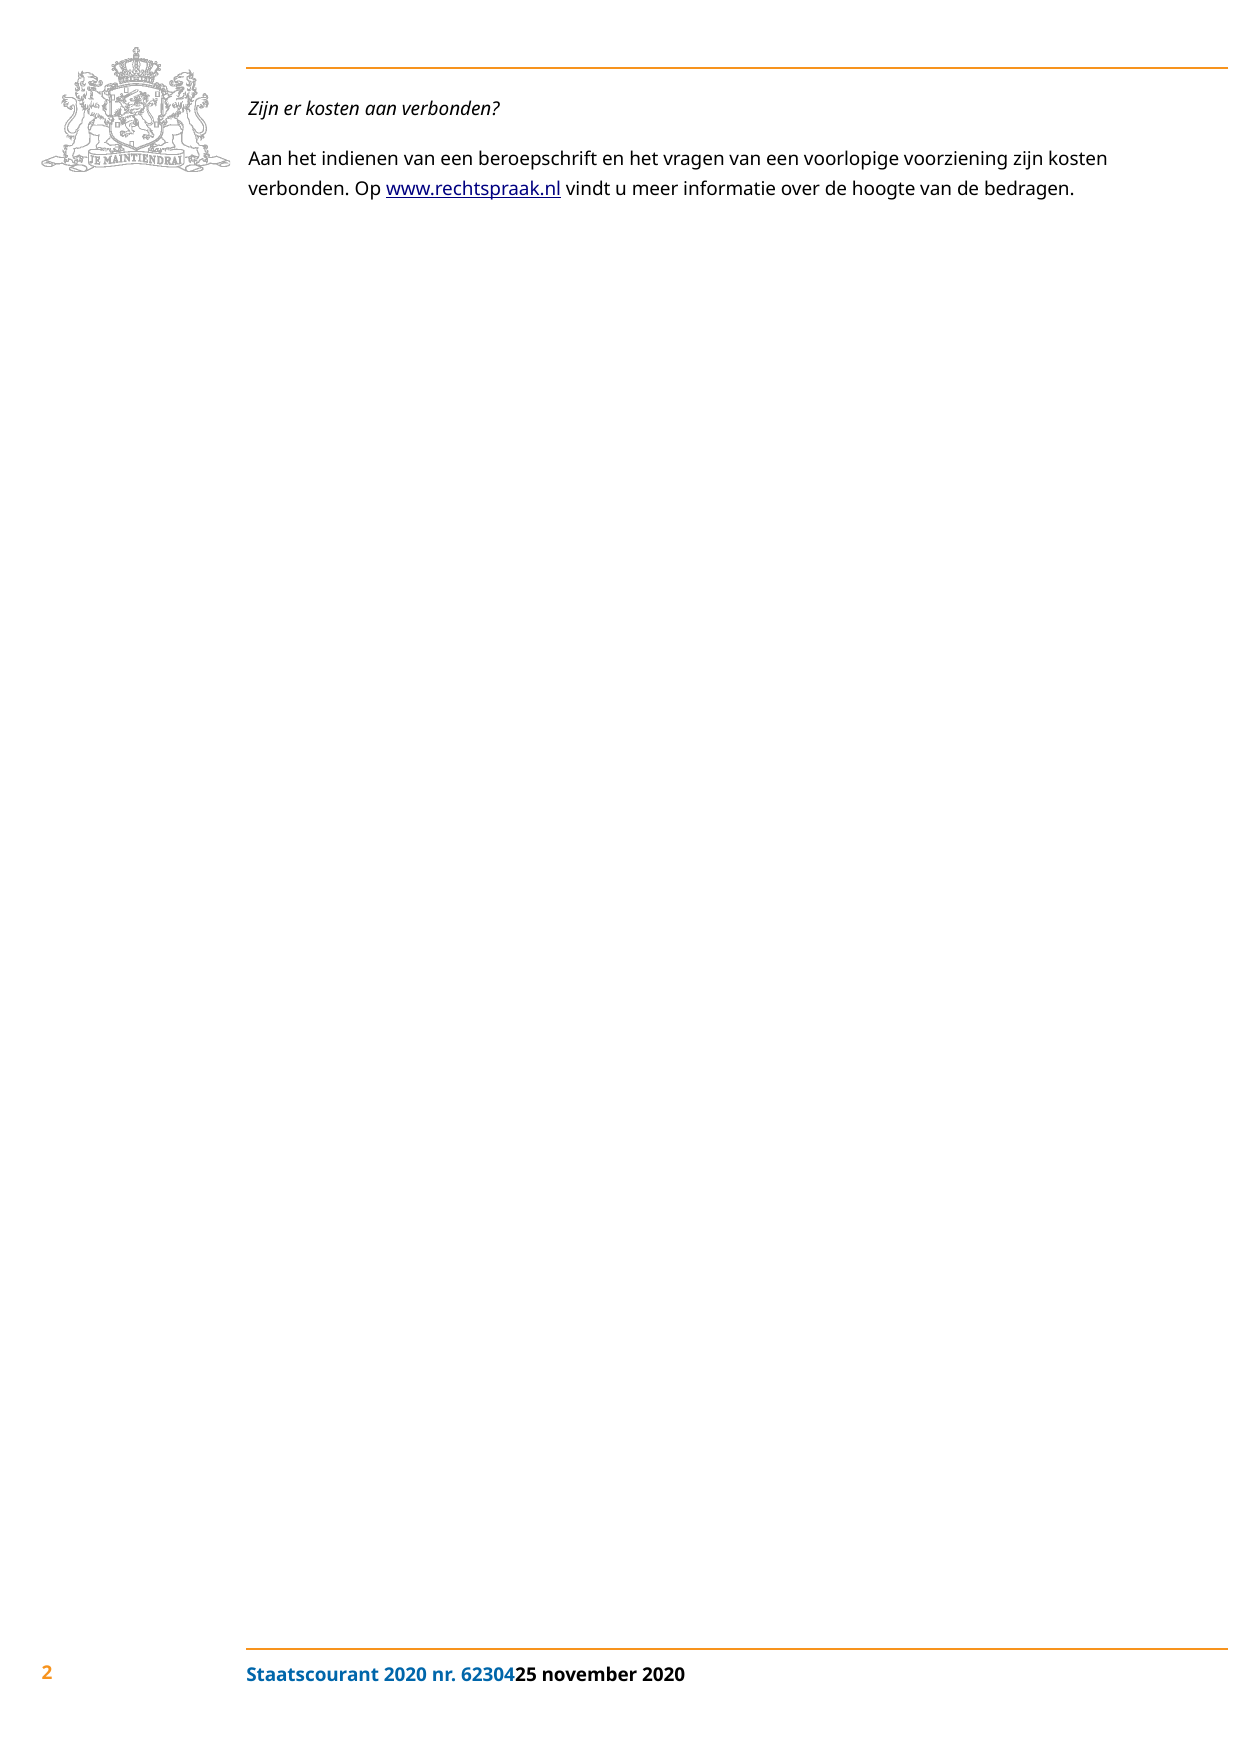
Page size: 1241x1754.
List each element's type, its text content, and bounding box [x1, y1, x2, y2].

text Zijn er kosten aan verbonden? [248, 95, 1152, 121]
picture [41, 47, 231, 172]
text Aan het indienen van een beroepschrift en het vragen van een voorlopige voorziening zijn kosten verbonden. Op www.rechtspraak.nl vindt u meer informatie over de hoogte van de bedragen. [248, 145, 1152, 201]
